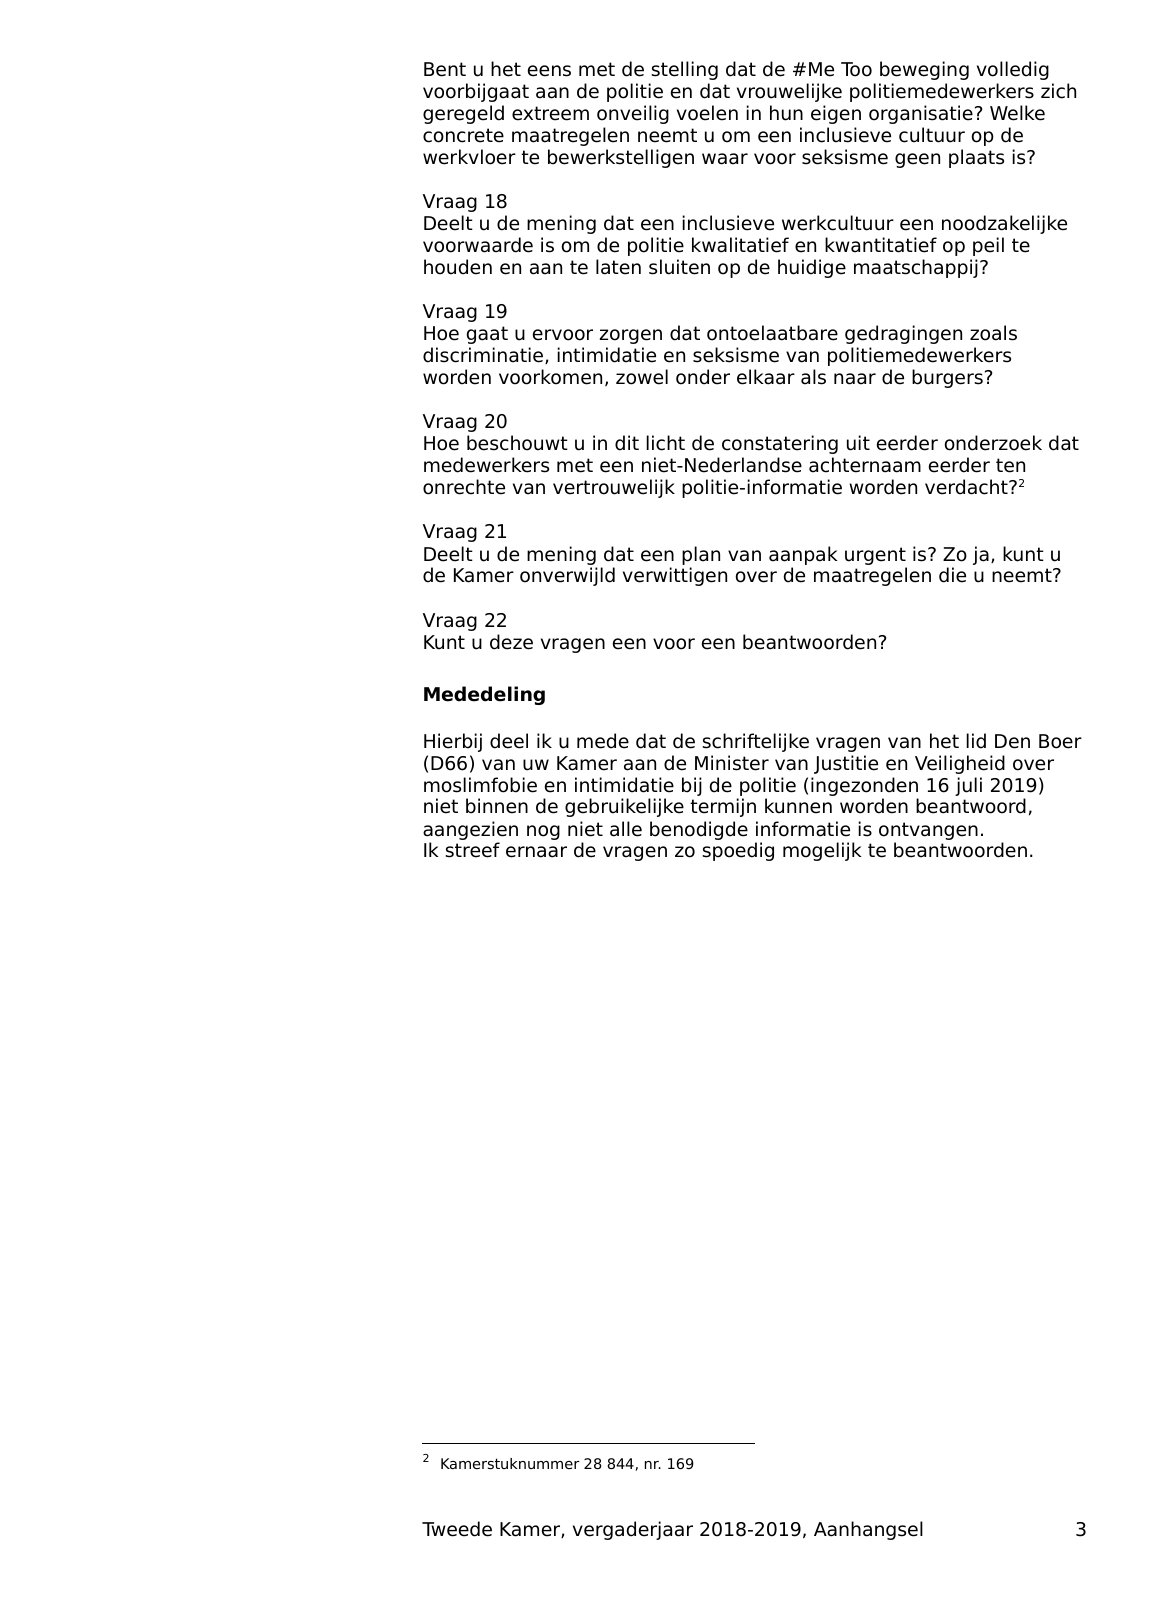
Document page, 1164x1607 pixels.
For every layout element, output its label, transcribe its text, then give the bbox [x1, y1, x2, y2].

text Kamerstuknummer 28 844, nr. 169 [422, 1452, 1087, 1474]
text Vraag 20 [422, 411, 1087, 433]
text Ik streef ernaar de vragen zo spoedig mogelijk te beantwoorden. [422, 840, 1087, 862]
text Vraag 19 [422, 301, 1087, 323]
text Hierbij deel ik u mede dat de schriftelijke vragen van het lid Den Boer (D66) van uw Kamer aan de Minister van Justitie en Veiligheid over moslimfobie en intimidatie bij de politie (ingezonden 16 juli 2019) niet binnen de gebruikelijke termijn kunnen worden beantwoord, aangezien nog niet alle benodigde informatie is ontvangen. [422, 731, 1087, 840]
text Deelt u de mening dat een inclusieve werkcultuur een noodzakelijke voorwaarde is om de politie kwalitatief en kwantitatief op peil te houden en aan te laten sluiten op de huidige maatschappij? [422, 213, 1087, 279]
text Bent u het eens met de stelling dat de #Me Too beweging volledig voorbijgaat aan de politie en dat vrouwelijke politiemedewerkers zich geregeld extreem onveilig voelen in hun eigen organisatie? Welke concrete maatregelen neemt u om een inclusieve cultuur op de werkvloer te bewerkstelligen waar voor seksisme geen plaats is? [422, 59, 1087, 169]
subtitle Mededeling [422, 683, 1087, 706]
text Deelt u de mening dat een plan van aanpak urgent is? Zo ja, kunt u de Kamer onverwijld verwittigen over de maatregelen die u neemt? [422, 543, 1087, 587]
text Hoe beschouwt u in dit licht de constatering uit eerder onderzoek dat medewerkers met een niet-Nederlandse achternaam eerder ten onrechte van vertrouwelijk politie-informatie worden verdacht? [422, 433, 1087, 499]
text Vraag 18 [422, 191, 1087, 213]
text Vraag 21 [422, 521, 1087, 543]
text Vraag 22 [422, 609, 1087, 632]
text Kunt u deze vragen een voor een beantwoorden? [422, 632, 1087, 653]
text Hoe gaat u ervoor zorgen dat ontoelaatbare gedragingen zoals discriminatie, intimidatie en seksisme van politiemedewerkers worden voorkomen, zowel onder elkaar als naar de burgers? [422, 323, 1087, 389]
